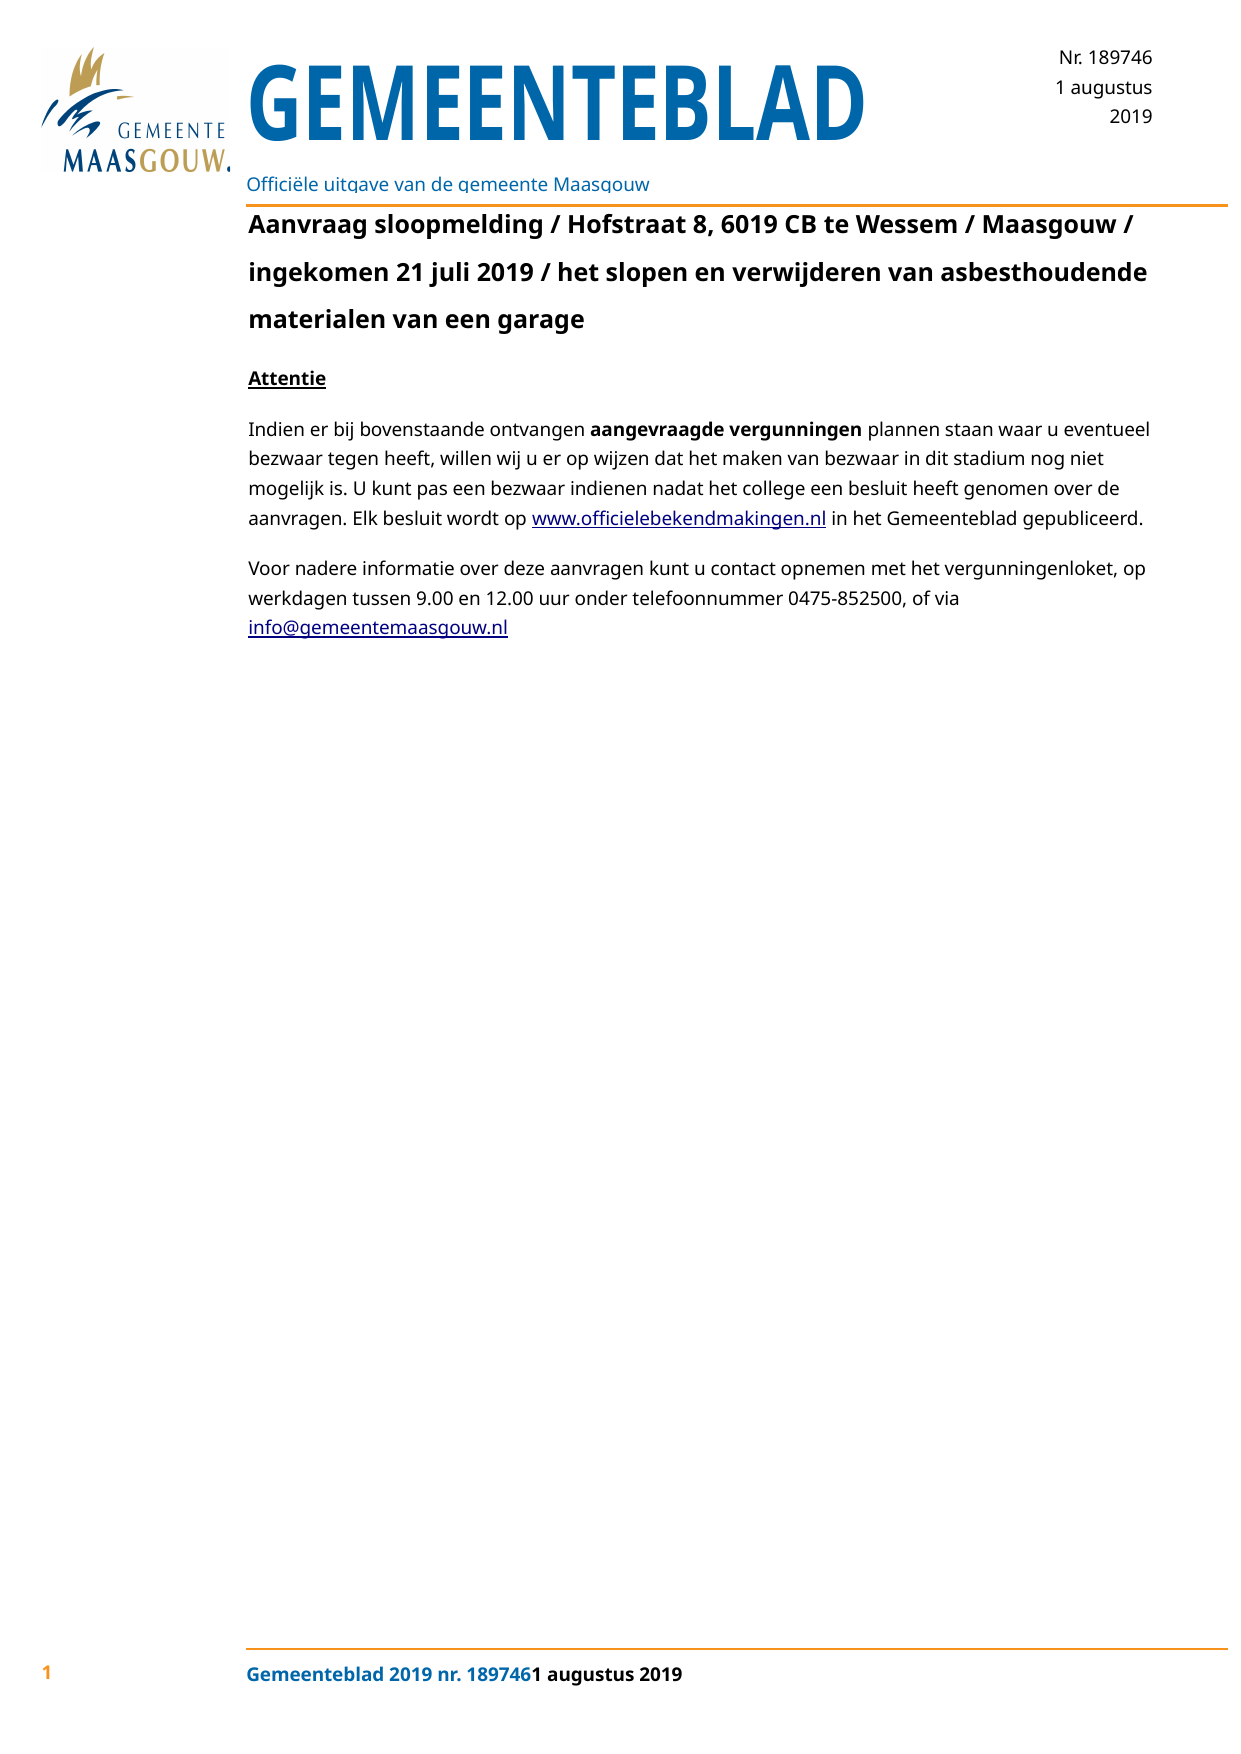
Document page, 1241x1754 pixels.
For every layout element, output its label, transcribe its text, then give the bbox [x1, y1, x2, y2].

text Indien er bij bovenstaande ontvangen aangevraagde vergunningen plannen staan waar u eventueel bezwaar tegen heeft, willen wij u er op wijzen dat het maken van bezwaar in dit stadium nog niet mogelijk is. U kunt pas een bezwaar indienen nadat het college een besluit heeft genomen over de aanvragen. Elk besluit wordt op www.officielebekendmakingen.nl in het Gemeenteblad gepubliceerd. [248, 416, 1152, 530]
text Voor nadere informatie over deze aanvragen kunt u contact opnemen met het vergunningenloket, op werkdagen tussen 9.00 en 12.00 uur onder telefoonnummer 0475-852500, of via info@gemeentemaasgouw.nl [248, 555, 1152, 640]
text Aanvraag sloopmelding / Hofstraat 8, 6019 CB te Wessem / Maasgouw / ingekomen 21 juli 2019 / het slopen en verwijderen van asbesthoudende materialen van een garage [248, 207, 1152, 336]
text Attentie [248, 366, 1152, 391]
picture [41, 47, 231, 172]
